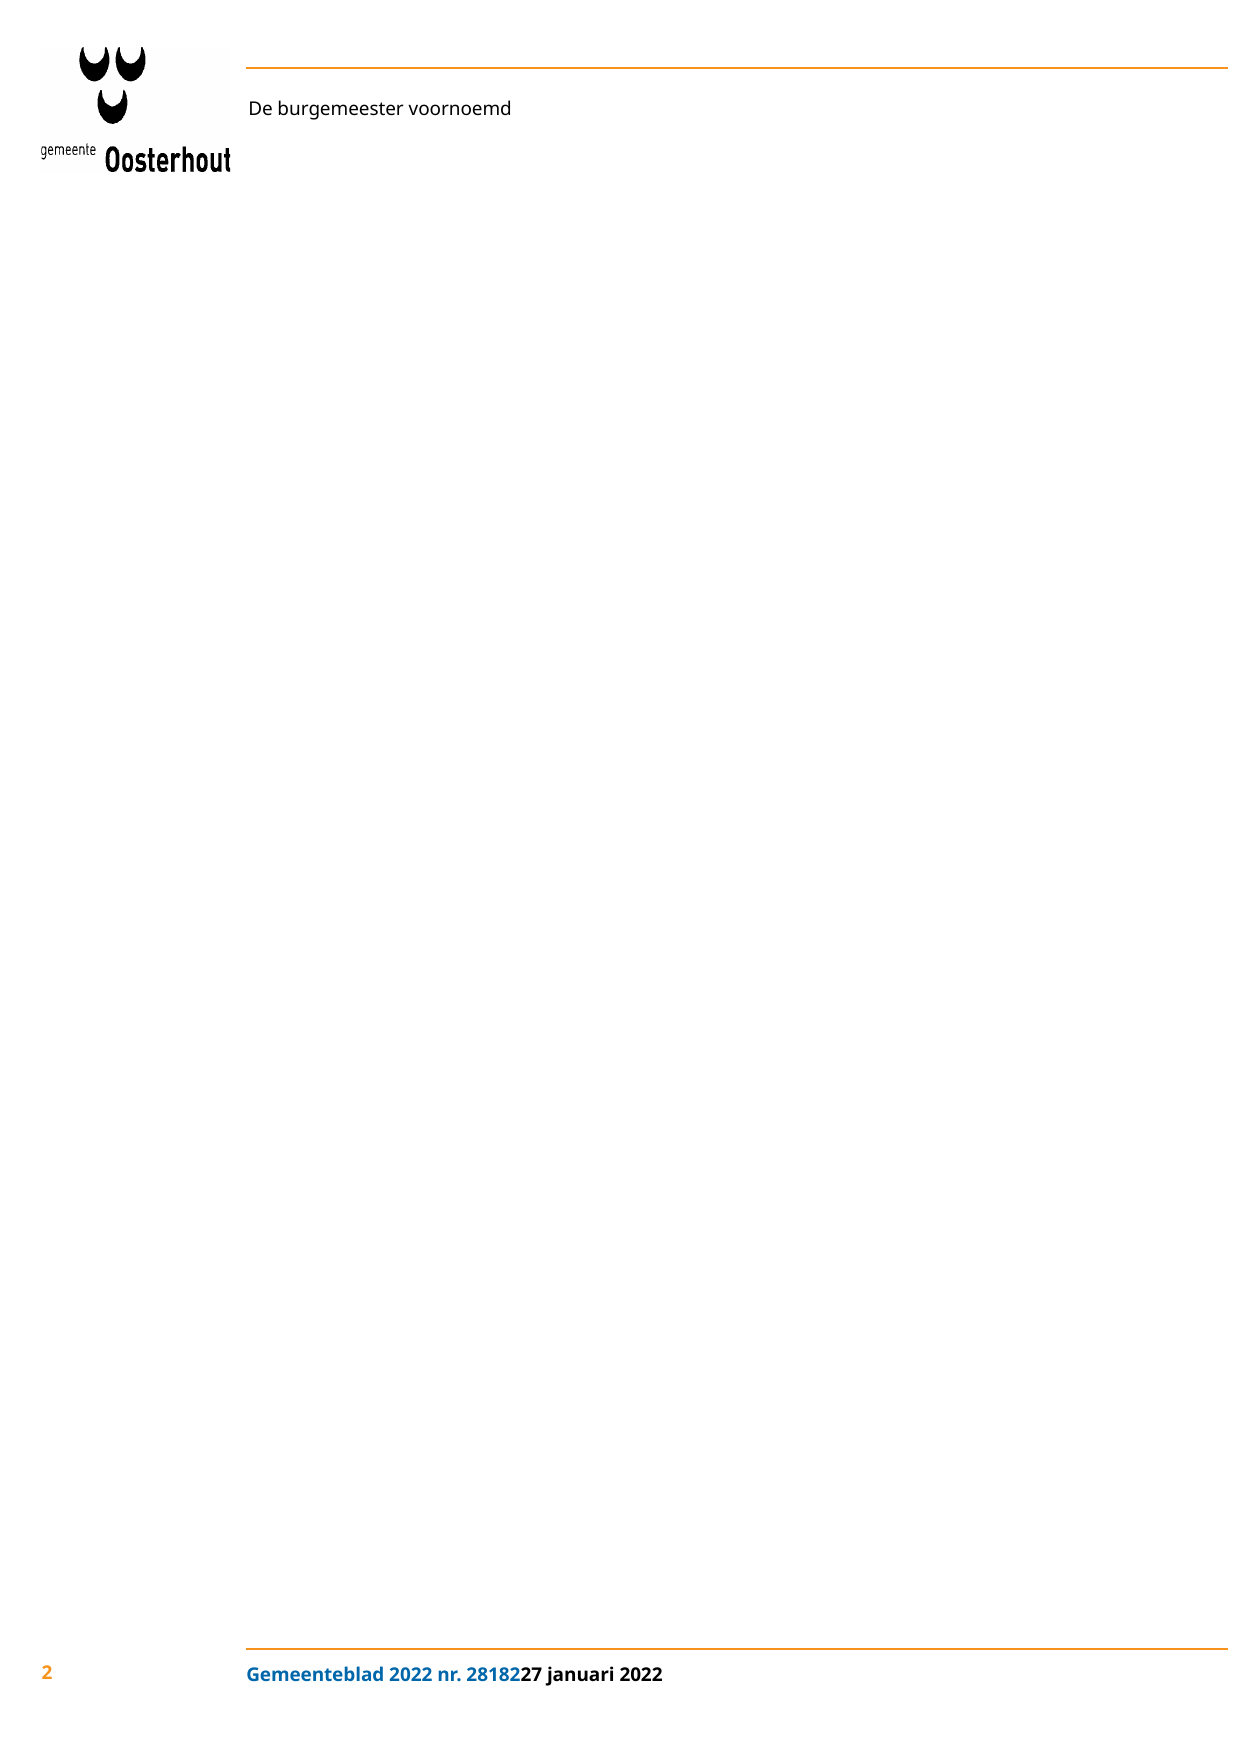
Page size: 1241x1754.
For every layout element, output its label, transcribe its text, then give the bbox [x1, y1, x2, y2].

text De burgemeester voornoemd [248, 95, 1152, 121]
picture [41, 47, 231, 172]
